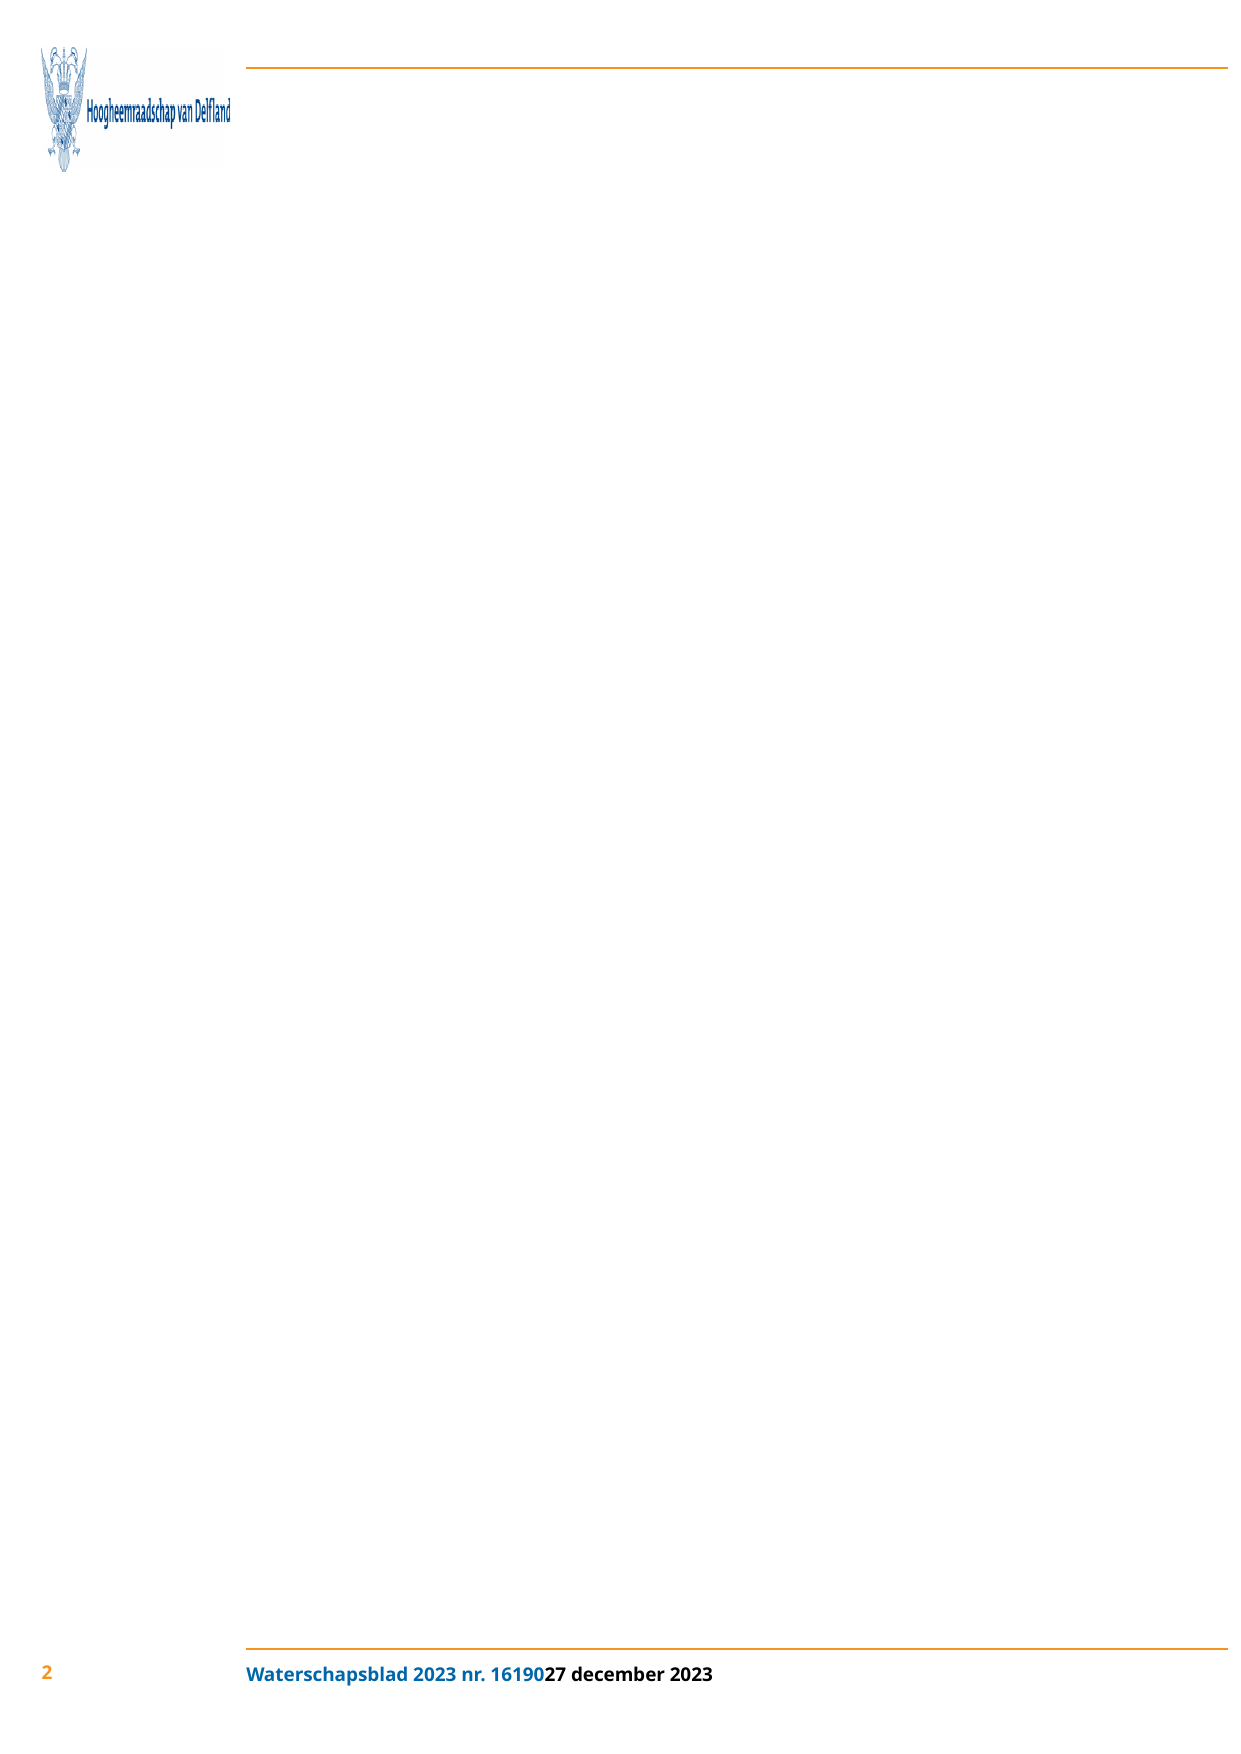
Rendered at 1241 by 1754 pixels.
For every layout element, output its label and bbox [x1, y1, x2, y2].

picture [41, 47, 231, 172]
